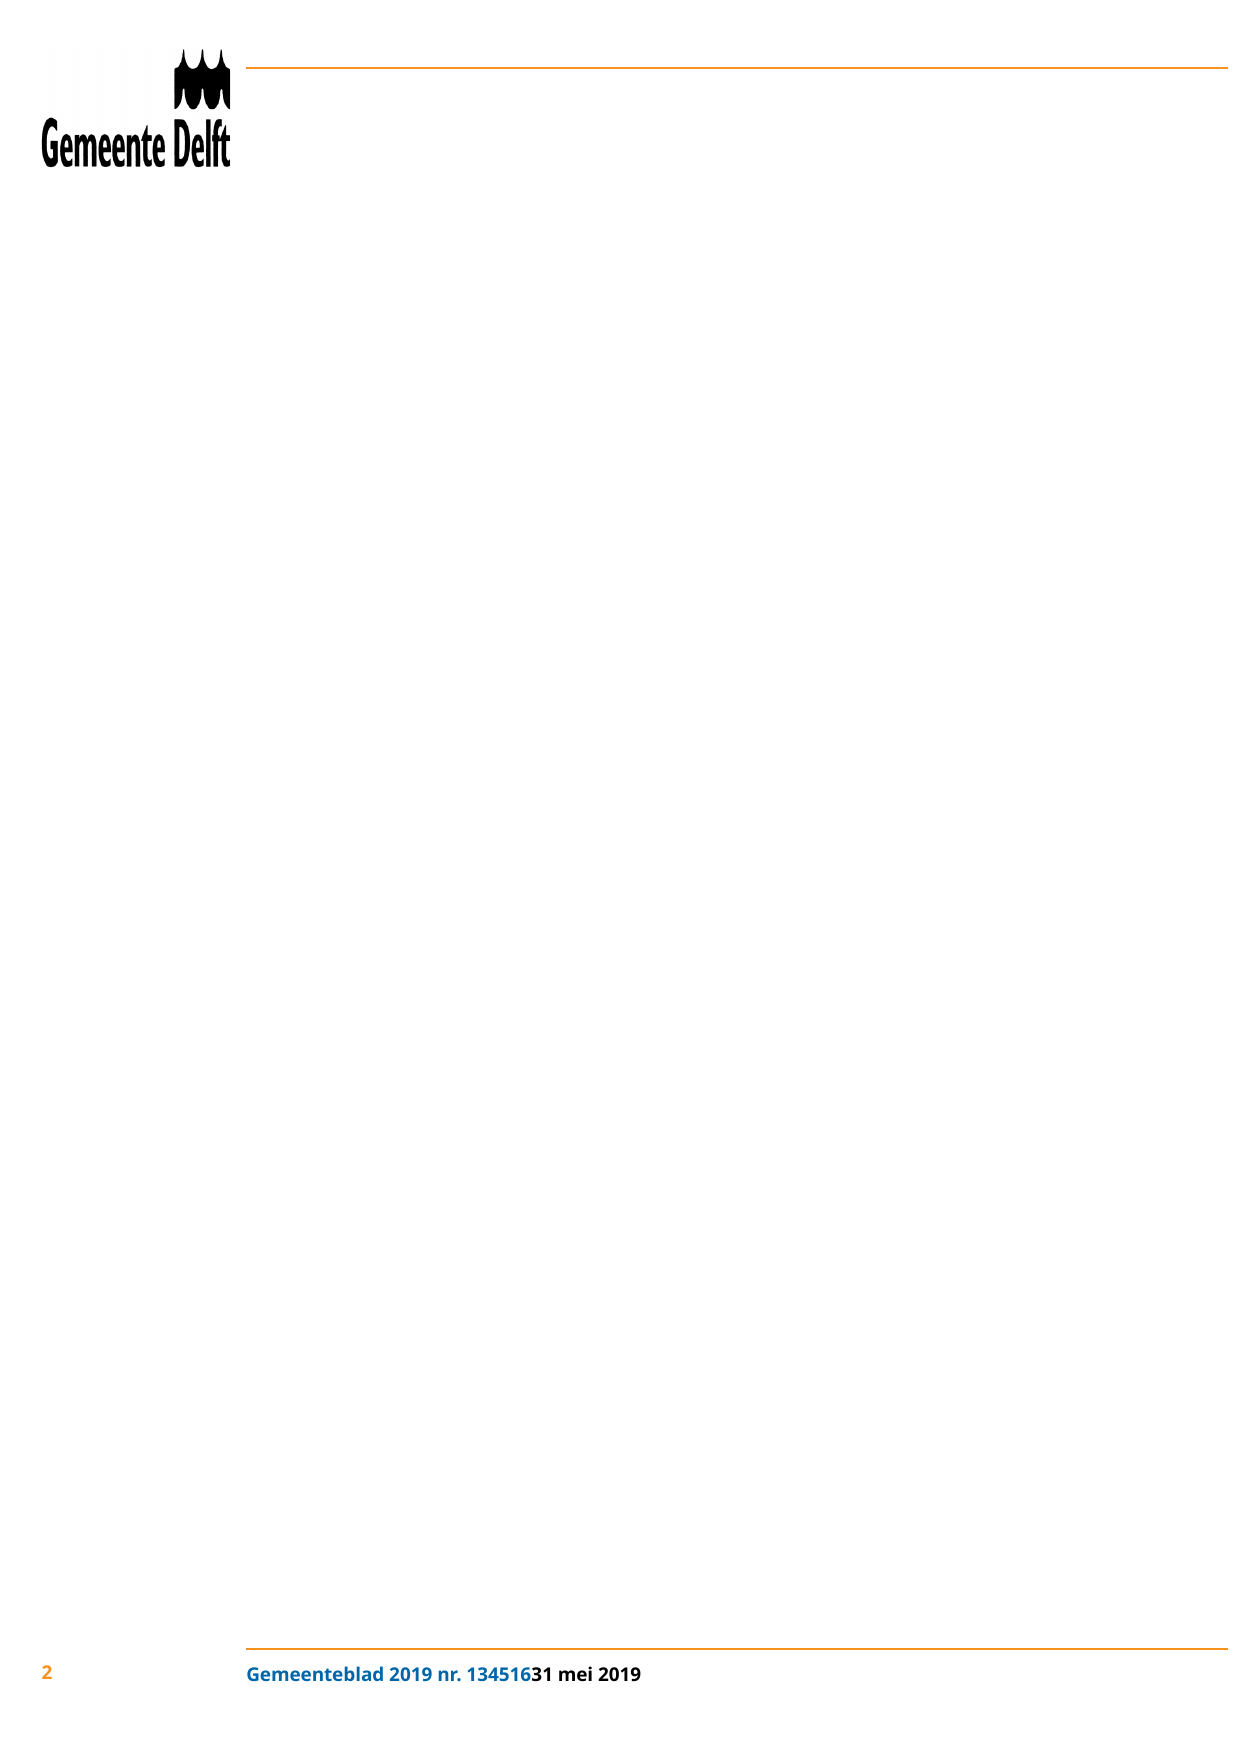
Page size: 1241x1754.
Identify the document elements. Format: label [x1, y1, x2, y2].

picture [41, 47, 231, 172]
